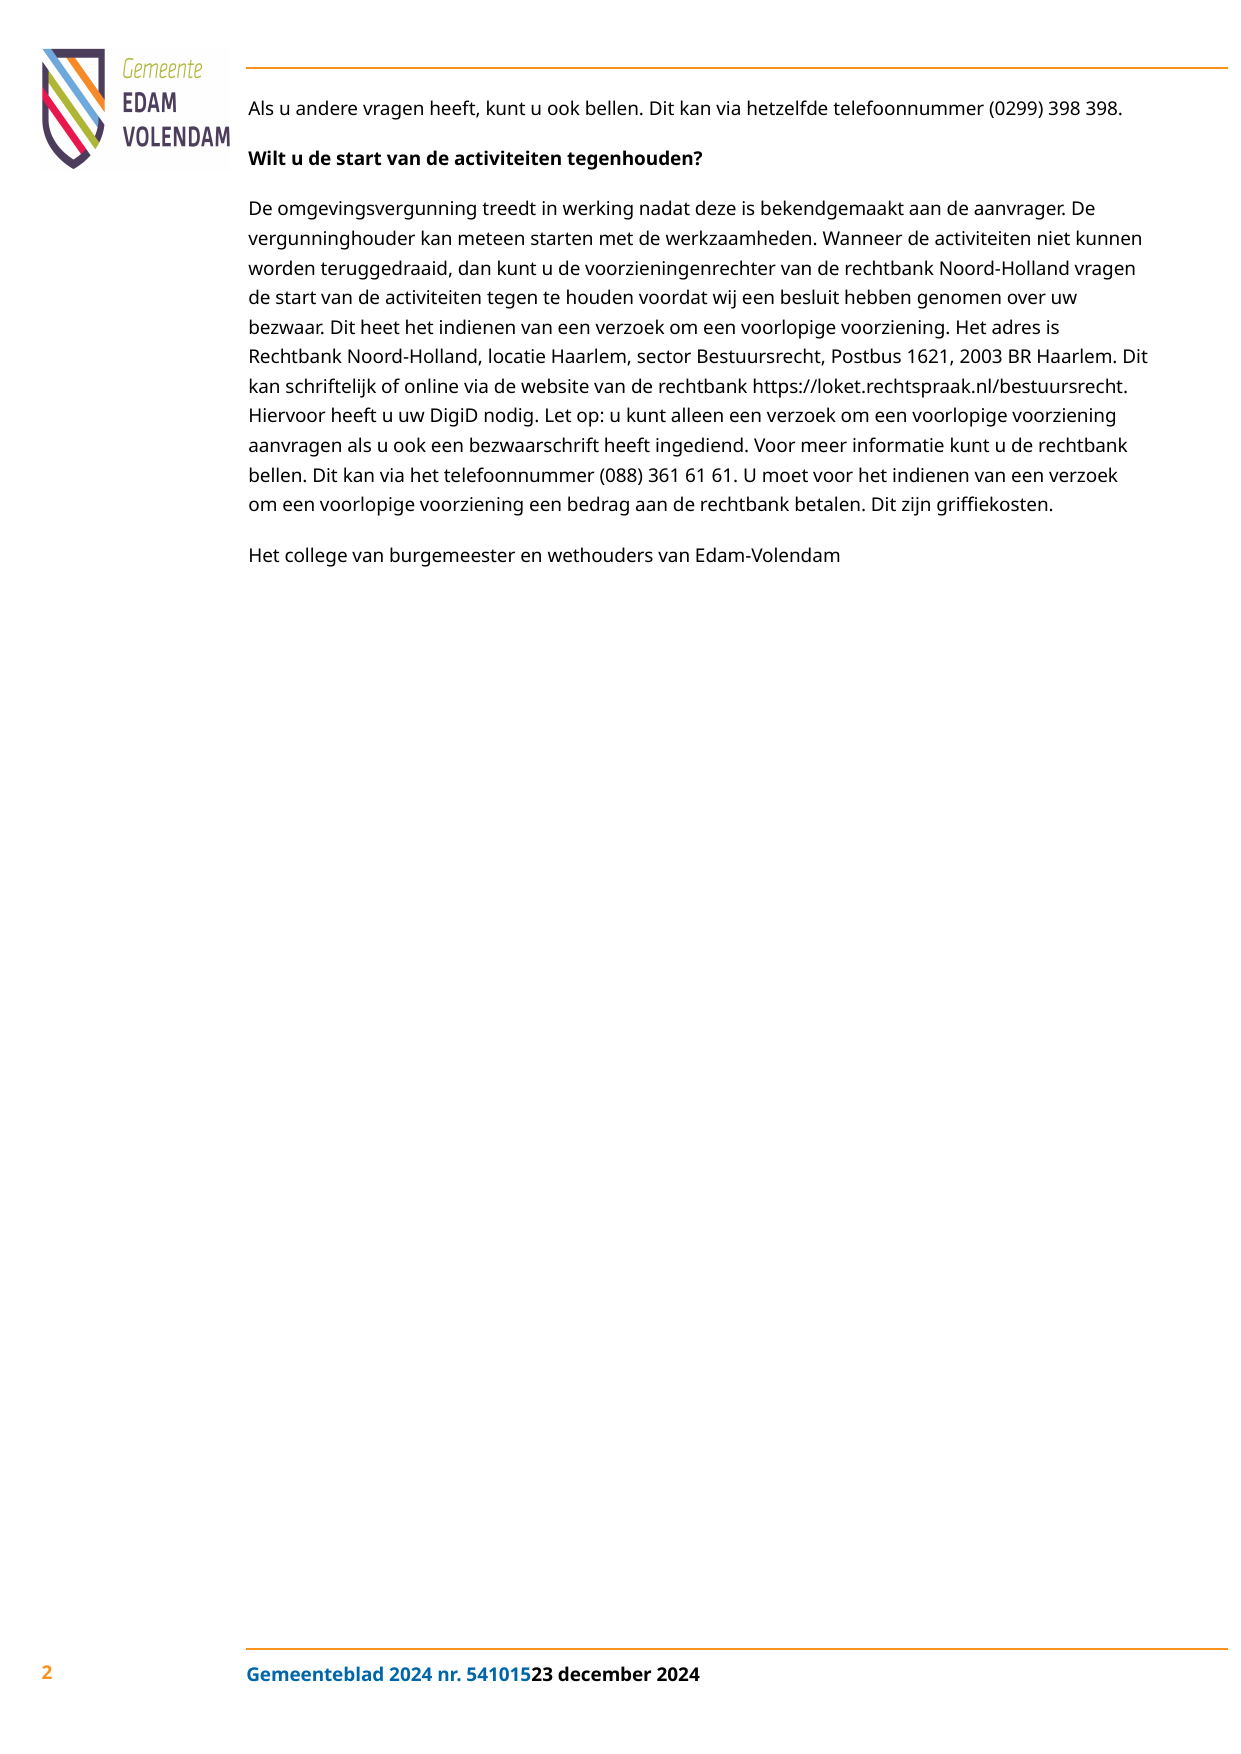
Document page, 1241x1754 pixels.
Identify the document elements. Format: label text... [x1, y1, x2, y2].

text De omgevingsvergunning treedt in werking nadat deze is bekendgemaakt aan de aanvrager. De vergunninghouder kan meteen starten met de werkzaamheden. Wanneer de activiteiten niet kunnen worden teruggedraaid, dan kunt u de voorzieningenrechter van de rechtbank Noord-Holland vragen de start van de activiteiten tegen te houden voordat wij een besluit hebben genomen over uw bezwaar. Dit heet het indienen van een verzoek om een voorlopige voorziening. Het adres is Rechtbank Noord-Holland, locatie Haarlem, sector Bestuursrecht, Postbus 1621, 2003 BR Haarlem. Dit kan schriftelijk of online via de website van de rechtbank https://loket.rechtspraak.nl/bestuursrecht. Hiervoor heeft u uw DigiD nodig. Let op: u kunt alleen een verzoek om een voorlopige voorziening aanvragen als u ook een bezwaarschrift heeft ingediend. Voor meer informatie kunt u de rechtbank bellen. Dit kan via het telefoonnummer (088) 361 61 61. U moet voor het indienen van een verzoek om een voorlopige voorziening een bedrag aan de rechtbank betalen. Dit zijn griffiekosten. [248, 196, 1152, 517]
text Wilt u de start van de activiteiten tegenhouden? [248, 145, 1152, 171]
text Het college van burgemeester en wethouders van Edam-Volendam [248, 542, 1152, 568]
picture [41, 47, 231, 172]
text Als u andere vragen heeft, kunt u ook bellen. Dit kan via hetzelfde telefoonnummer (0299) 398 398. [248, 95, 1152, 121]
